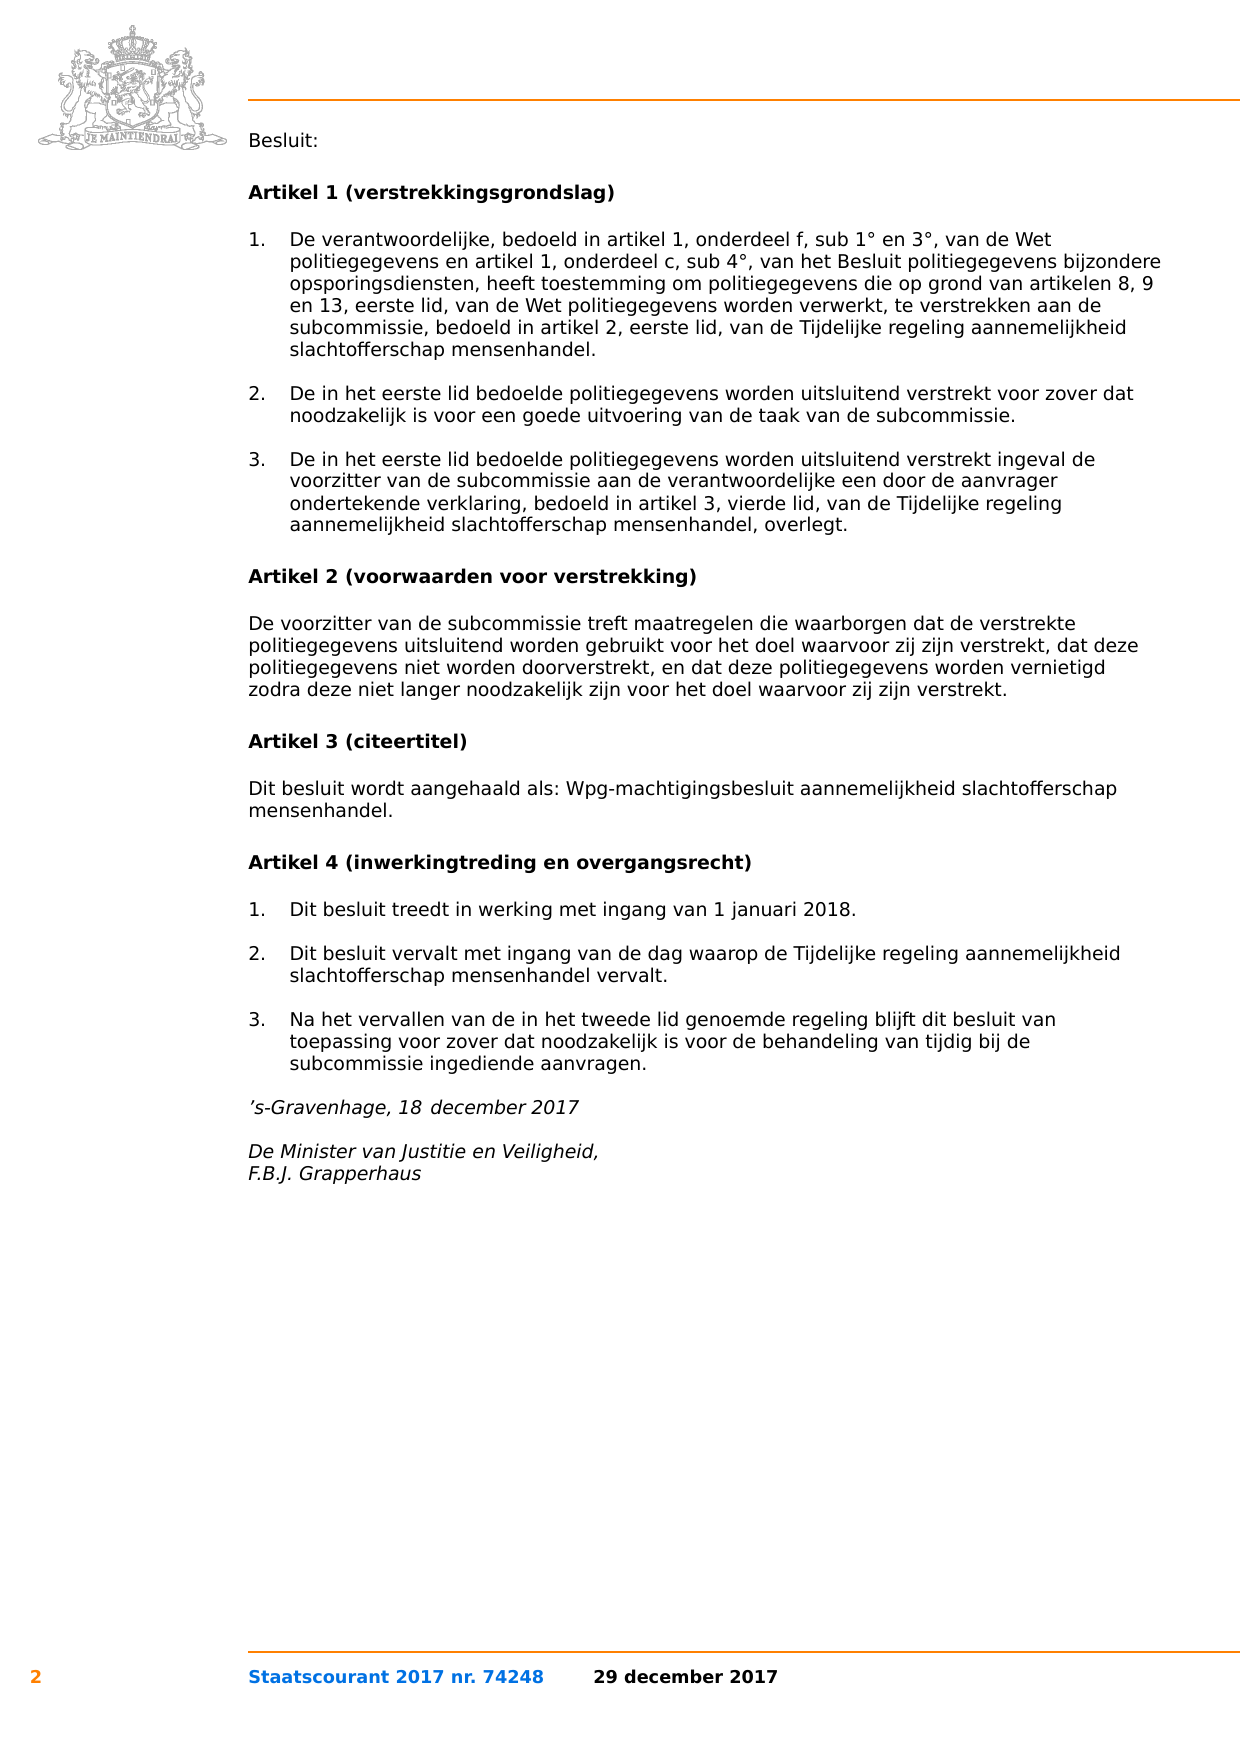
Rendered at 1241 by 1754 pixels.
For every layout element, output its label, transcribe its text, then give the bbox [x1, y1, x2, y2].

subtitle Artikel 4 (inwerkingtreding en overgangsrecht) [248, 852, 1163, 874]
subtitle Artikel 3 (citeertitel) [248, 731, 1163, 753]
text 2. De in het eerste lid bedoelde politiegegevens worden uitsluitend verstrekt voor zover dat noodzakelijk is voor een goede uitvoering van de taak van de subcommissie. [248, 383, 1163, 427]
text De voorzitter van de subcommissie treft maatregelen die waarborgen dat de verstrekte politiegegevens uitsluitend worden gebruikt voor het doel waarvoor zij zijn verstrekt, dat deze politiegegevens niet worden doorverstrekt, en dat deze politiegegevens worden vernietigd zodra deze niet langer noodzakelijk zijn voor het doel waarvoor zij zijn verstrekt. [248, 613, 1163, 701]
text 2. Dit besluit vervalt met ingang van de dag waarop de Tijdelijke regeling aannemelijkheid slachtofferschap mensenhandel vervalt. [248, 943, 1163, 987]
subtitle Artikel 1 (verstrekkingsgrondslag) [248, 182, 1163, 204]
text ’s-Gravenhage, 18 december 2017 [248, 1097, 1163, 1119]
text 1. Dit besluit treedt in werking met ingang van 1 januari 2018. [248, 899, 1163, 921]
text De Minister van Justitie en Veiligheid, F.B.J. Grapperhaus [248, 1141, 1163, 1184]
text Dit besluit wordt aangehaald als: Wpg-machtigingsbesluit aannemelijkheid slachtofferschap mensenhandel. [248, 778, 1163, 822]
text 3. De in het eerste lid bedoelde politiegegevens worden uitsluitend verstrekt ingeval de voorzitter van de subcommissie aan de verantwoordelijke een door de aanvrager ondertekende verklaring, bedoeld in artikel 3, vierde lid, van de Tijdelijke regeling aannemelijkheid slachtofferschap mensenhandel, overlegt. [248, 448, 1163, 536]
text Besluit: [248, 130, 1163, 152]
text 1. De verantwoordelijke, bedoeld in artikel 1, onderdeel f, sub 1° en 3°, van de Wet politiegegevens en artikel 1, onderdeel c, sub 4°, van het Besluit politiegegevens bijzondere opsporingsdiensten, heeft toestemming om politiegegevens die op grond van artikelen 8, 9 en 13, eerste lid, van de Wet politiegegevens worden verwerkt, te verstrekken aan de subcommissie, bedoeld in artikel 2, eerste lid, van de Tijdelijke regeling aannemelijkheid slachtofferschap mensenhandel. [248, 229, 1163, 361]
text 3. Na het vervallen van de in het tweede lid genoemde regeling blijft dit besluit van toepassing voor zover dat noodzakelijk is voor de behandeling van tijdig bij de subcommissie ingediende aanvragen. [248, 1009, 1163, 1075]
subtitle Artikel 2 (voorwaarden voor verstrekking) [248, 566, 1163, 588]
picture [38, 25, 227, 150]
